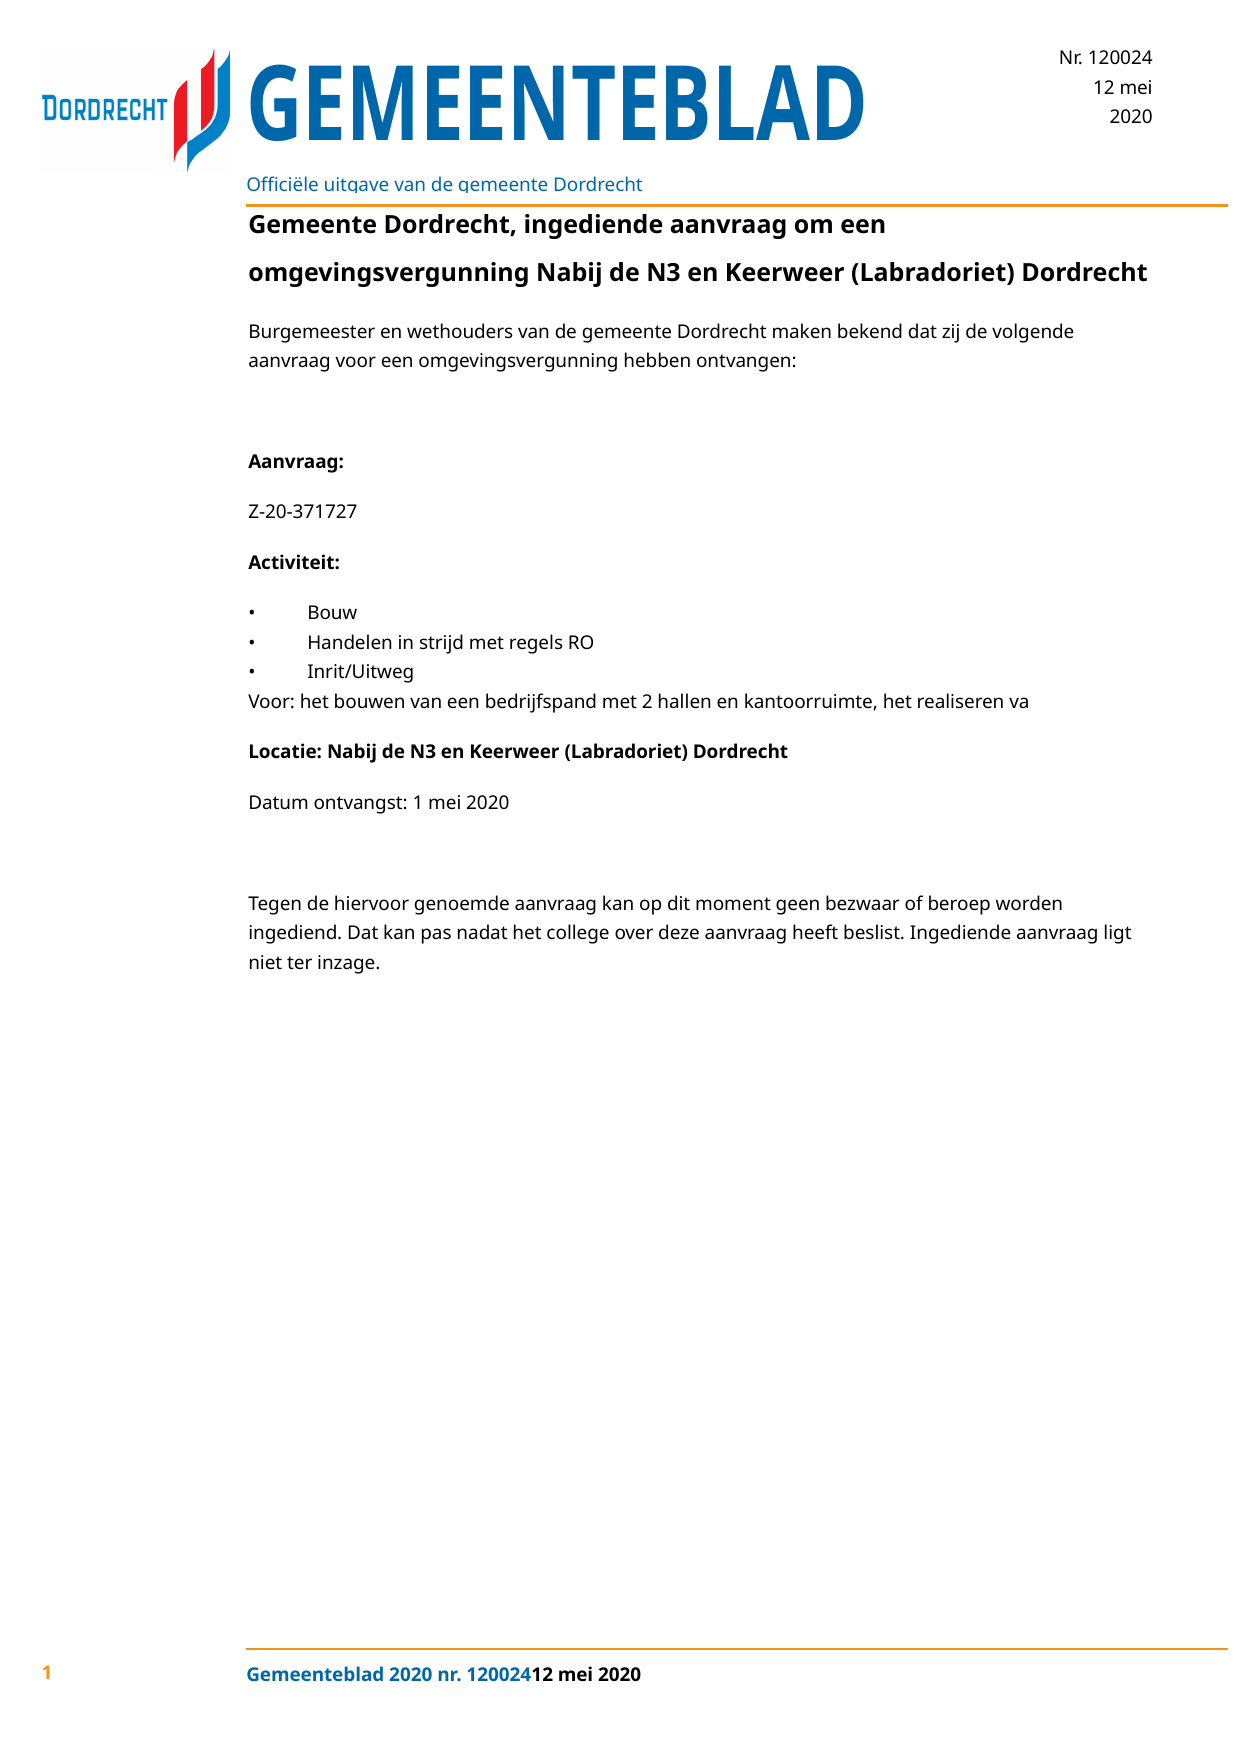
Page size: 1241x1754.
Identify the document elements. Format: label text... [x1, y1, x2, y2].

text Tegen de hiervoor genoemde aanvraag kan op dit moment geen bezwaar of beroep worden ingediend. Dat kan pas nadat het college over deze aanvraag heeft beslist. Ingediende aanvraag ligt niet ter inzage. [248, 890, 1152, 975]
picture [41, 47, 231, 172]
text Aanvraag: [248, 448, 1152, 474]
text Z-20-371727 [248, 499, 1152, 524]
list Handelen in strijd met regels RO [248, 629, 1152, 655]
text Voor: het bouwen van een bedrijfspand met 2 hallen en kantoorruimte, het realiseren va [248, 688, 1152, 714]
text Gemeente Dordrecht, ingediende aanvraag om een omgevingsvergunning Nabij de N3 en Keerweer (Labradoriet) Dordrecht [248, 207, 1152, 288]
text Activiteit: [248, 549, 1152, 575]
text Datum ontvangst: 1 mei 2020 [248, 789, 1152, 815]
text Burgemeester en wethouders van de gemeente Dordrecht maken bekend dat zij de volgende aanvraag voor een omgevingsvergunning hebben ontvangen: [248, 318, 1152, 373]
text Locatie: Nabij de N3 en Keerweer (Labradoriet) Dordrecht [248, 739, 1152, 764]
list Bouw [248, 599, 1152, 625]
list Inrit/Uitweg [248, 659, 1152, 684]
